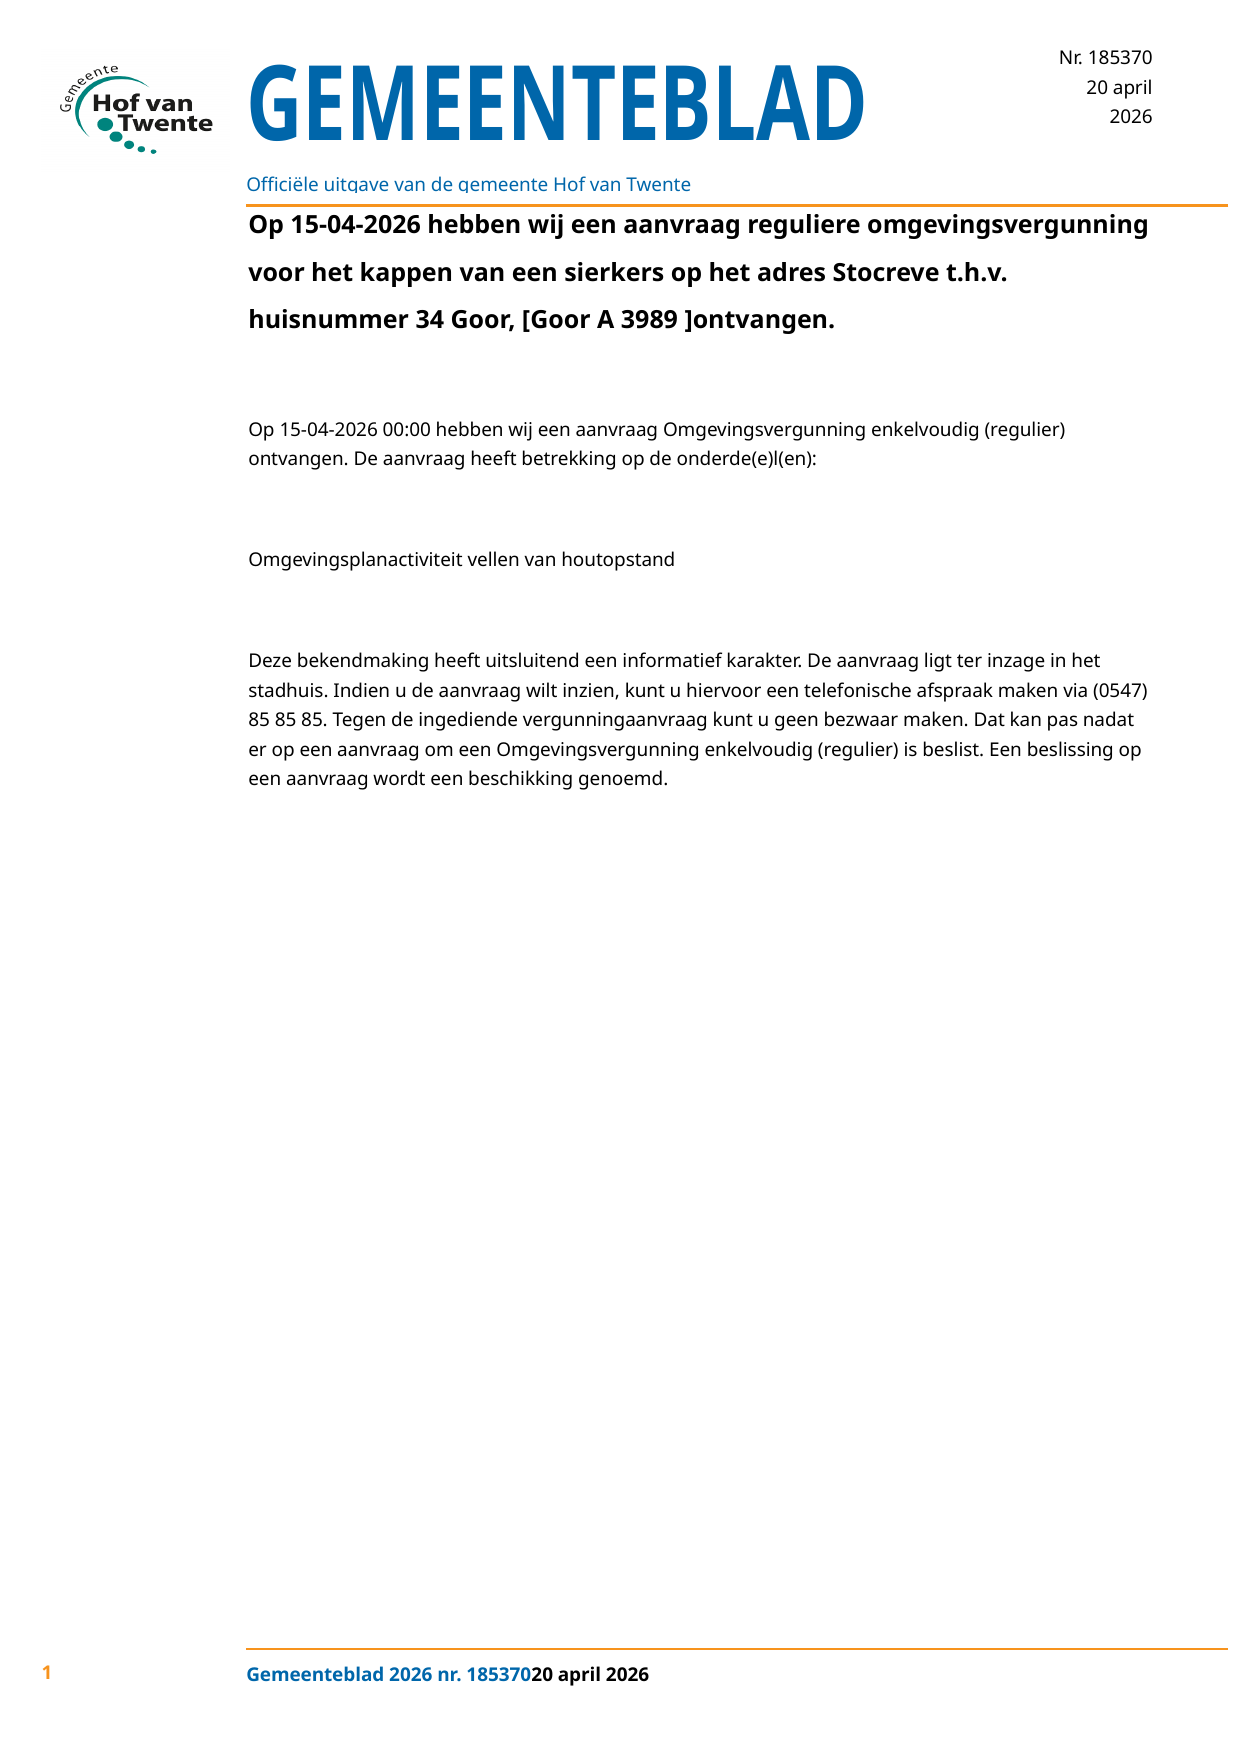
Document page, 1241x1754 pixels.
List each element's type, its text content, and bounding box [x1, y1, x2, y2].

text Op 15-04-2026 hebben wij een aanvraag reguliere omgevingsvergunning voor het kappen van een sierkers op het adres Stocreve t.h.v. huisnummer 34 Goor, [Goor A 3989 ]ontvangen. [248, 207, 1152, 336]
text Op 15-04-2026 00:00 hebben wij een aanvraag Omgevingsvergunning enkelvoudig (regulier) ontvangen. De aanvraag heeft betrekking op de onderde(e)l(en): [248, 416, 1152, 471]
text Omgevingsplanactiviteit vellen van houtopstand [248, 546, 1152, 572]
text Deze bekendmaking heeft uitsluitend een informatief karakter. De aanvraag ligt ter inzage in het stadhuis. Indien u de aanvraag wilt inzien, kunt u hiervoor een telefonische afspraak maken via (0547) 85 85 85. Tegen de ingediende vergunningaanvraag kunt u geen bezwaar maken. Dat kan pas nadat er op een aanvraag om een Omgevingsvergunning enkelvoudig (regulier) is beslist. Een beslissing op een aanvraag wordt een beschikking genoemd. [248, 647, 1152, 791]
picture [41, 47, 231, 172]
